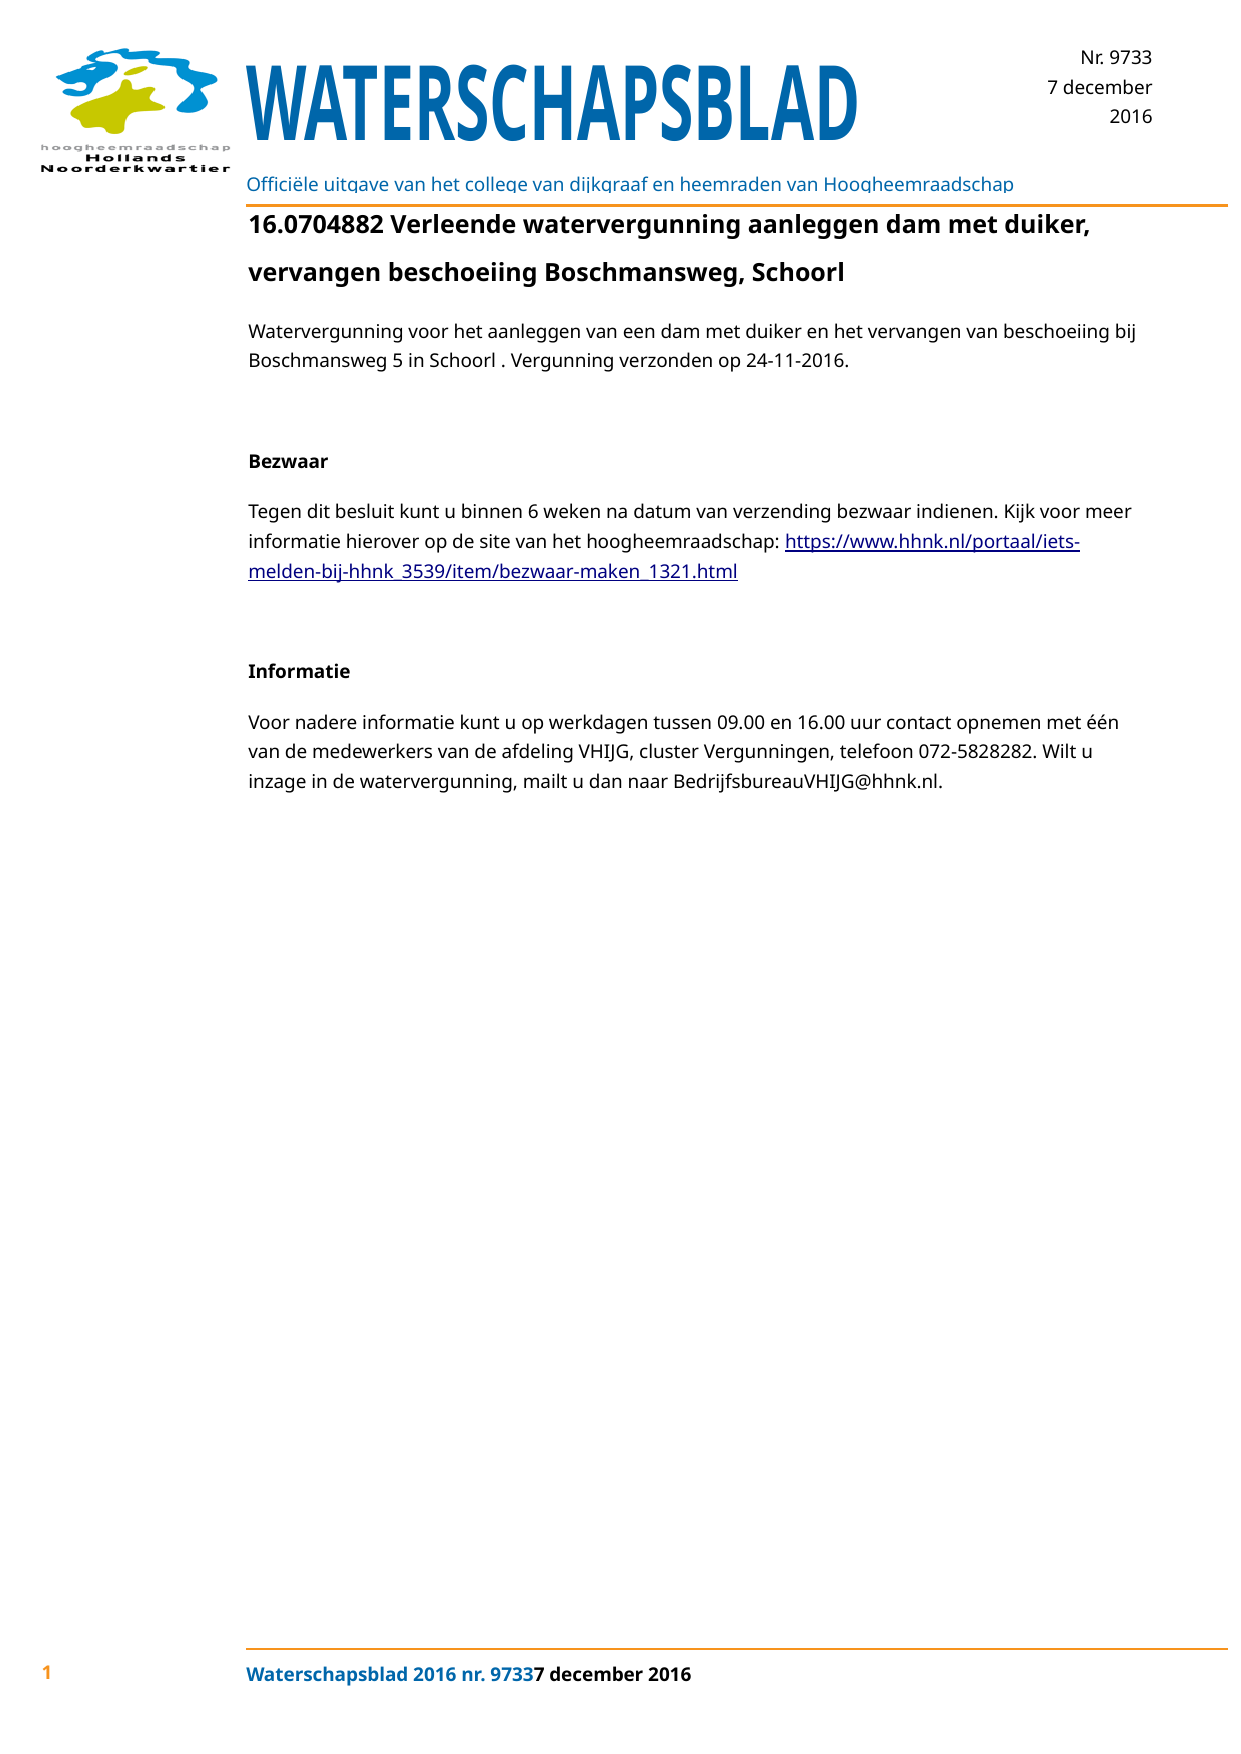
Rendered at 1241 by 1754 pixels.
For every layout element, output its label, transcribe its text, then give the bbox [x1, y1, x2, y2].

text 16.0704882 Verleende watervergunning aanleggen dam met duiker, vervangen beschoeiing Boschmansweg, Schoorl [248, 207, 1152, 288]
text Informatie [248, 659, 1152, 684]
text Watervergunning voor het aanleggen van een dam met duiker en het vervangen van beschoeiing bij Boschmansweg 5 in Schoorl . Vergunning verzonden op 24-11-2016. [248, 318, 1152, 373]
text Voor nadere informatie kunt u op werkdagen tussen 09.00 en 16.00 uur contact opnemen met één van de medewerkers van de afdeling VHIJG, cluster Vergunningen, telefoon 072-5828282. Wilt u inzage in de watervergunning, mailt u dan naar BedrijfsbureauVHIJG@hhnk.nl. [248, 709, 1152, 794]
text Bezwaar [248, 448, 1152, 474]
text Tegen dit besluit kunt u binnen 6 weken na datum van verzending bezwaar indienen. Kijk voor meer informatie hierover op de site van het hoogheemraadschap: https://www.hhnk.nl/portaal/iets-melden-bij-hhnk_3539/item/bezwaar-maken_1321.html [248, 499, 1152, 584]
picture [41, 47, 231, 172]
